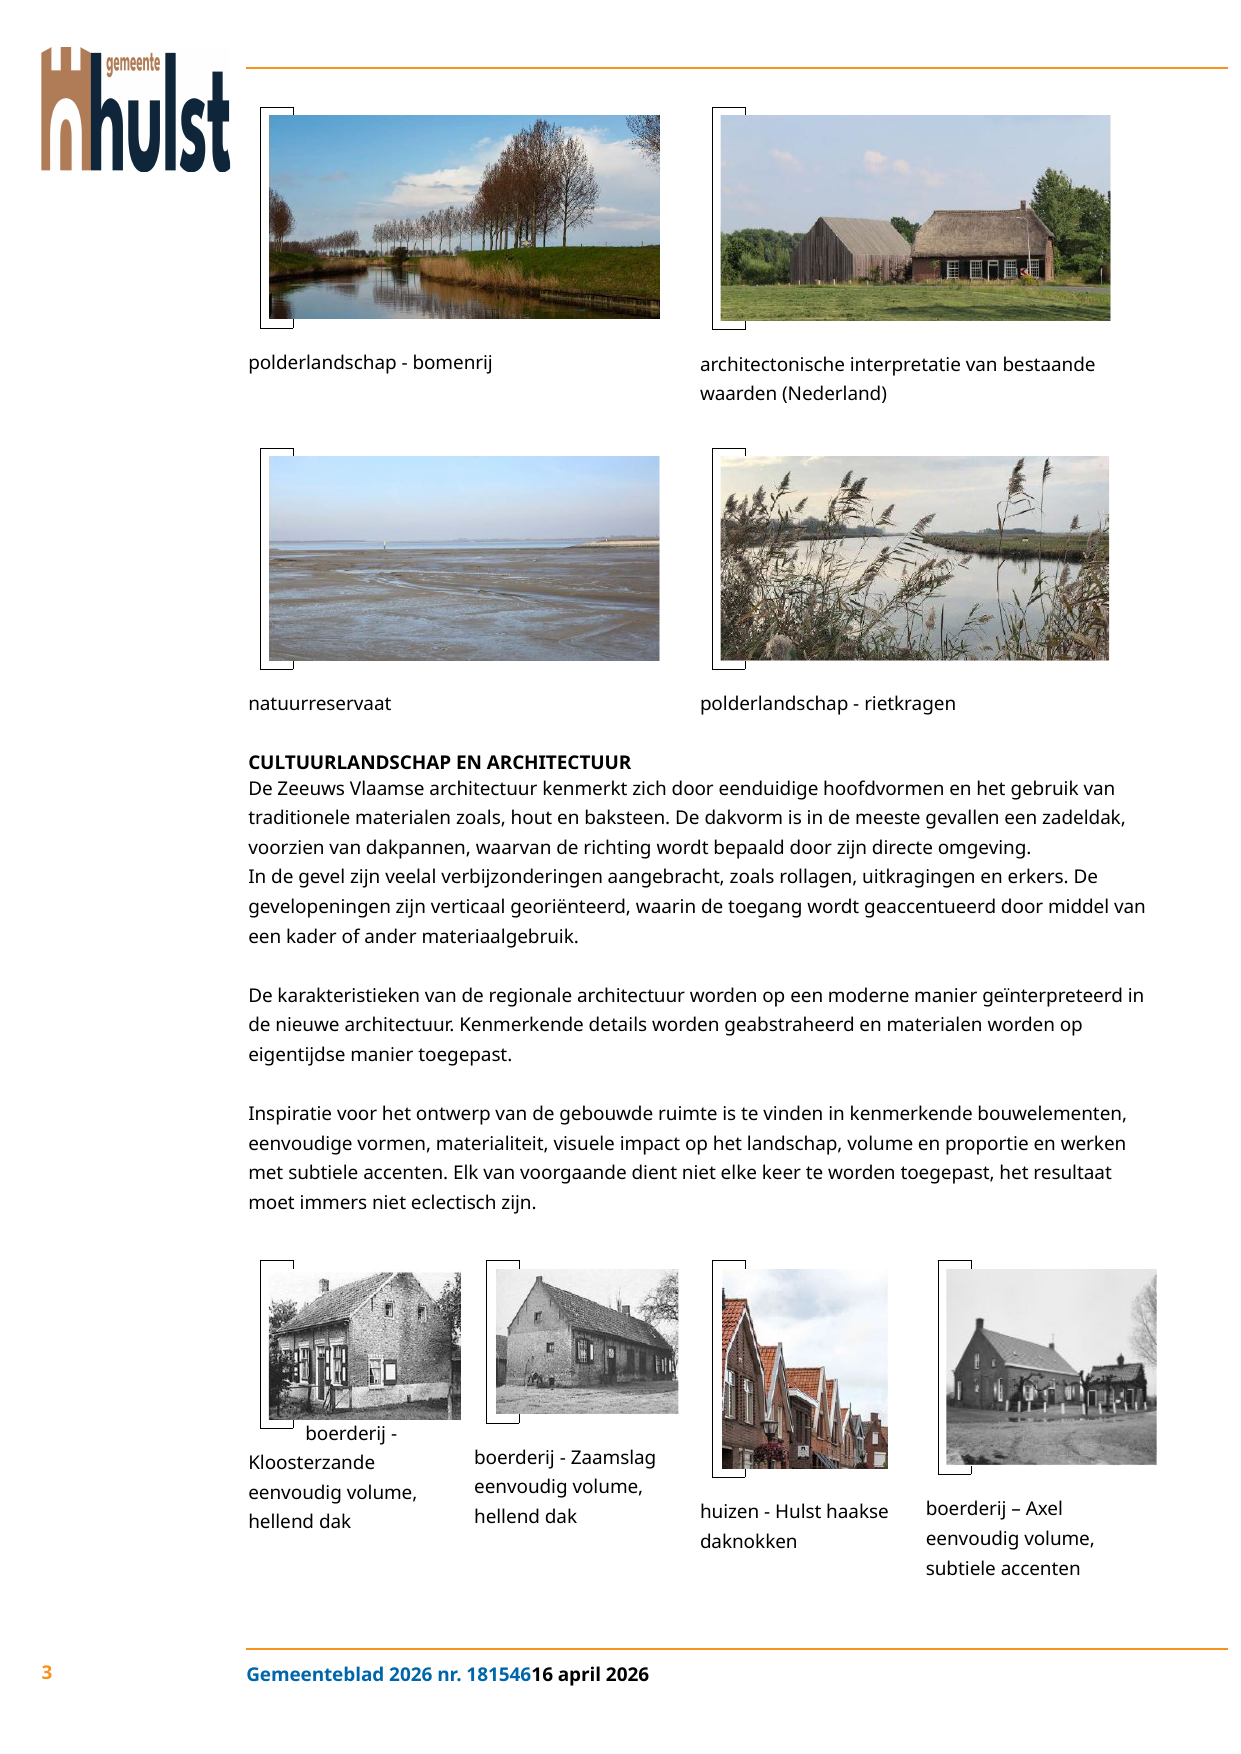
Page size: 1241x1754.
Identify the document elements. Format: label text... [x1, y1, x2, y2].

picture [41, 47, 231, 172]
table_header boerderij – Axel eenvoudig volume, subtiele accenten [926, 1248, 1152, 1610]
picture [720, 456, 1110, 661]
table_cell architectonische interpretatie van bestaande waarden (Nederland) [700, 95, 1152, 436]
picture [720, 1269, 889, 1469]
text De Zeeuws Vlaamse architectuur kenmerkt zich door eenduidige hoofdvormen en het gebruik van traditionele materialen zoals, hout en baksteen. De dakvorm is in de meeste gevallen een zadeldak, voorzien van dakpannen, waarvan de richting wordt bepaald door zijn directe omgeving. [248, 775, 1152, 860]
picture [268, 115, 660, 319]
table_header huizen - Hulst haakse daknokken [700, 1248, 926, 1610]
table_cell polderlandschap - rietkragen [700, 436, 1152, 716]
picture [268, 456, 660, 661]
picture [946, 1269, 1157, 1466]
text De karakteristieken van de regionale architectuur worden op een moderne manier geïnterpreteerd in de nieuwe architectuur. Kenmerkende details worden geabstraheerd en materialen worden op eigentijdse manier toegepast. [248, 982, 1152, 1067]
picture [268, 1269, 461, 1420]
text In de gevel zijn veelal verbijzonderingen aangebracht, zoals rollagen, uitkragingen en erkers. De gevelopeningen zijn verticaal georiënteerd, waarin de toegang wordt geaccentueerd door middel van een kader of ander materiaalgebruik. [248, 864, 1152, 948]
text CULTUURLANDSCHAP EN ARCHITECTUUR [248, 749, 1152, 775]
picture [494, 1269, 679, 1414]
text Inspiratie voor het ontwerp van de gebouwde ruimte is te vinden in kenmerkende bouwelementen, eenvoudige vormen, materialiteit, visuele impact op het landschap, volume en proportie en werken met subtiele accenten. Elk van voorgaande dient niet elke keer te worden toegepast, het resultaat moet immers niet eclectisch zijn. [248, 1100, 1152, 1215]
table_cell polderlandschap - bomenrij [248, 95, 700, 436]
table_header boerderij - Zaamslag eenvoudig volume, hellend dak [474, 1248, 700, 1610]
picture [720, 115, 1111, 321]
table_header boerderij - Kloosterzande eenvoudig volume, hellend dak [248, 1248, 474, 1610]
table_cell natuurreservaat [248, 436, 700, 716]
